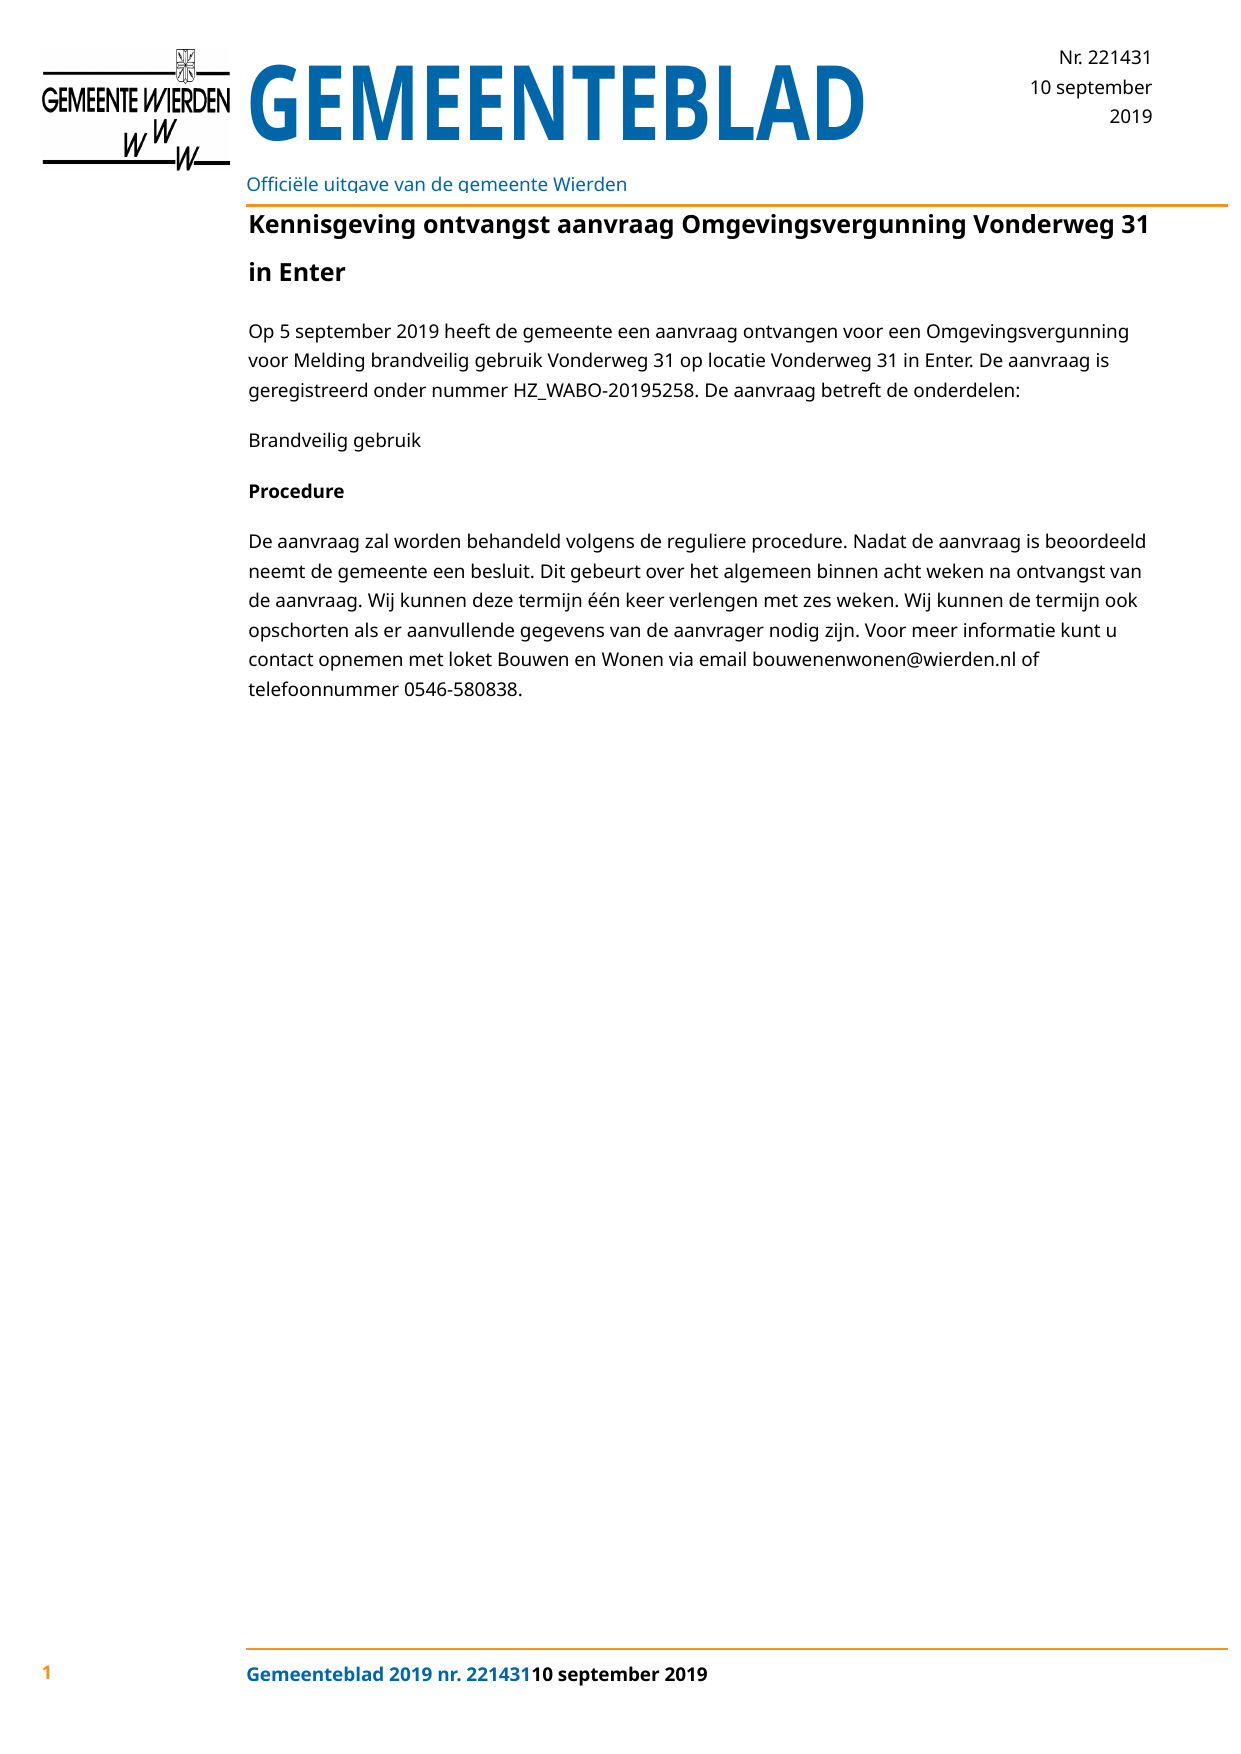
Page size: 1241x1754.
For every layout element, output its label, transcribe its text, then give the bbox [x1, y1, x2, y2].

text Procedure [248, 478, 1152, 504]
picture [41, 47, 231, 172]
text De aanvraag zal worden behandeld volgens de reguliere procedure. Nadat de aanvraag is beoordeeld neemt de gemeente een besluit. Dit gebeurt over het algemeen binnen acht weken na ontvangst van de aanvraag. Wij kunnen deze termijn één keer verlengen met zes weken. Wij kunnen de termijn ook opschorten als er aanvullende gegevens van de aanvrager nodig zijn. Voor meer informatie kunt u contact opnemen met loket Bouwen en Wonen via email bouwenenwonen@wierden.nl of telefoonnummer 0546-580838. [248, 528, 1152, 702]
text Kennisgeving ontvangst aanvraag Omgevingsvergunning Vonderweg 31 in Enter [248, 207, 1152, 288]
text Op 5 september 2019 heeft de gemeente een aanvraag ontvangen voor een Omgevingsvergunning voor Melding brandveilig gebruik Vonderweg 31 op locatie Vonderweg 31 in Enter. De aanvraag is geregistreerd onder nummer HZ_WABO-20195258. De aanvraag betreft de onderdelen: [248, 318, 1152, 403]
text Brandveilig gebruik [248, 427, 1152, 453]
